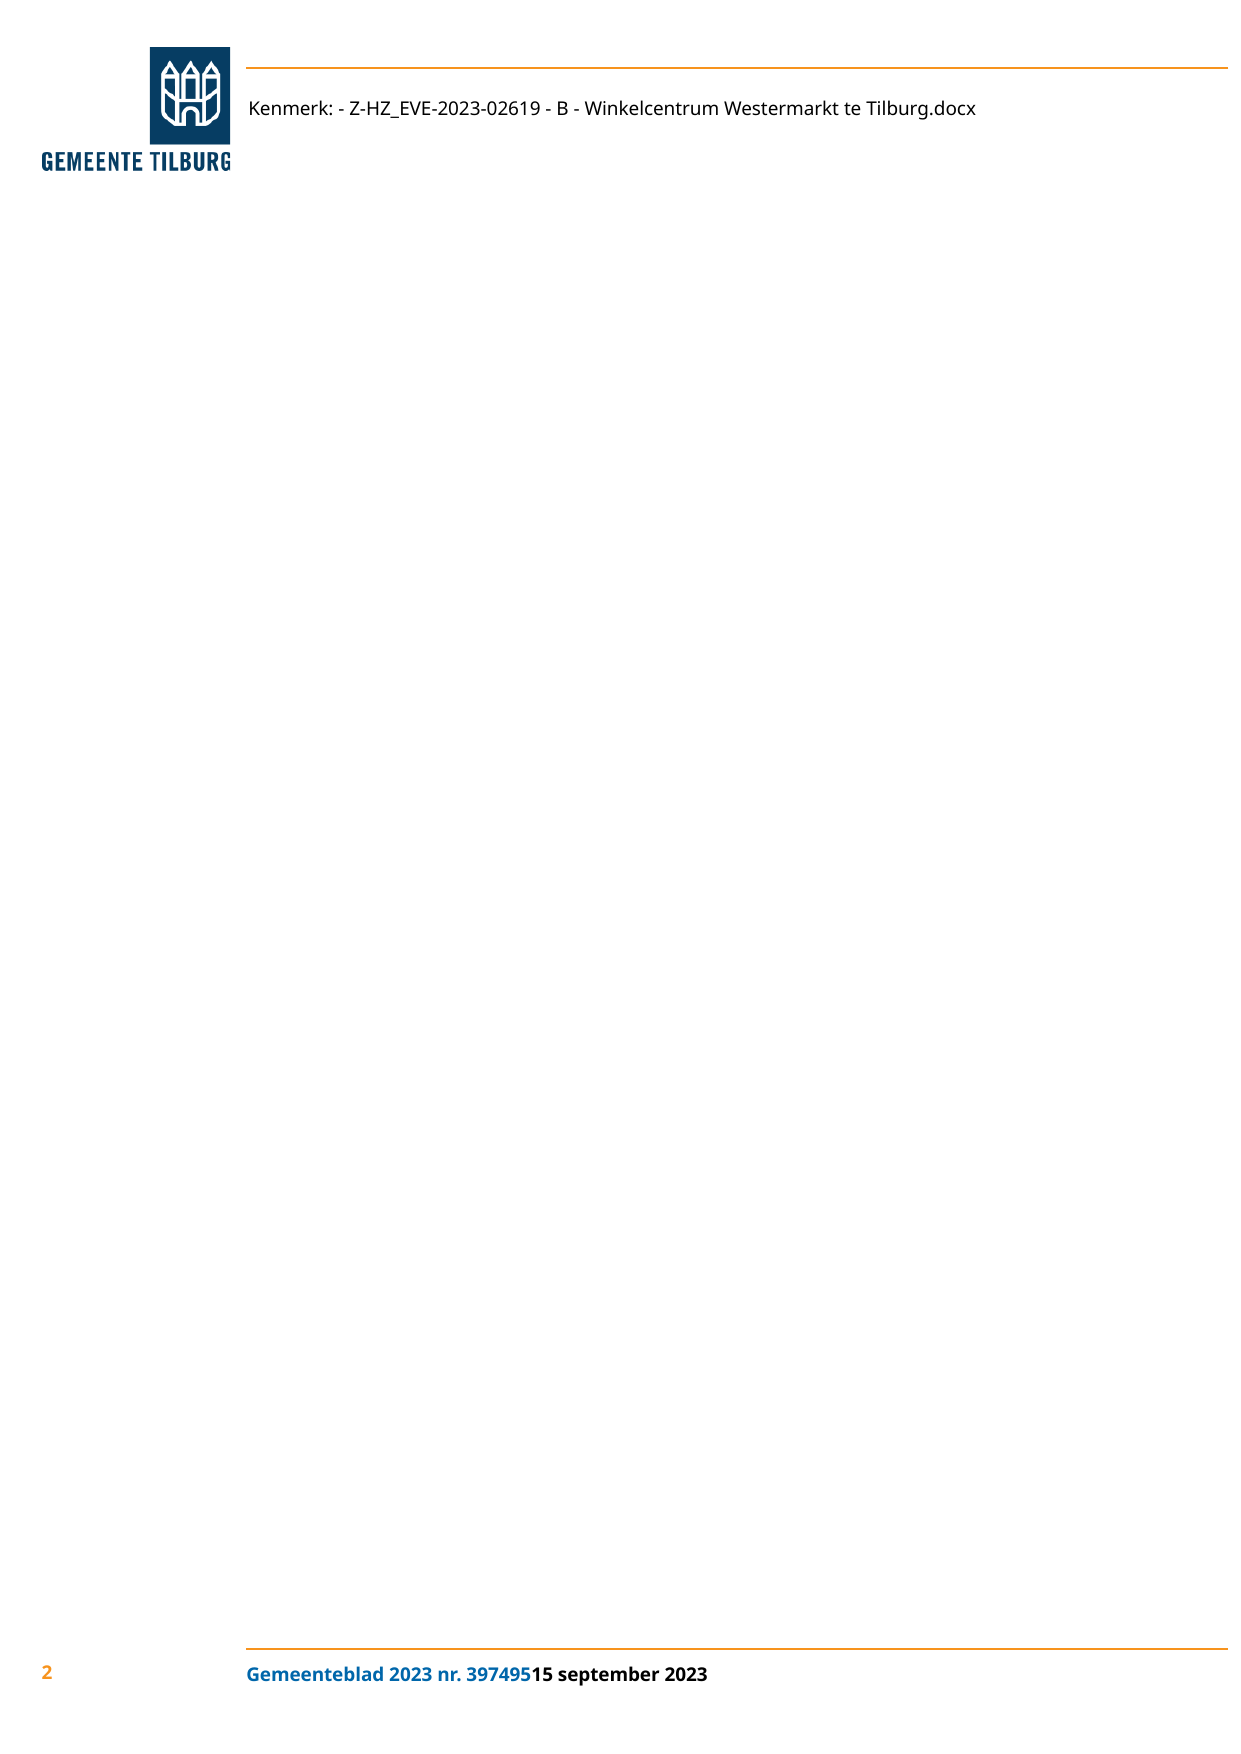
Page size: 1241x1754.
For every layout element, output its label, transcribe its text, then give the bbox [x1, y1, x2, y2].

picture [41, 47, 231, 172]
text Kenmerk: - Z-HZ_EVE-2023-02619 - B - Winkelcentrum Westermarkt te Tilburg.docx [248, 95, 1152, 121]
